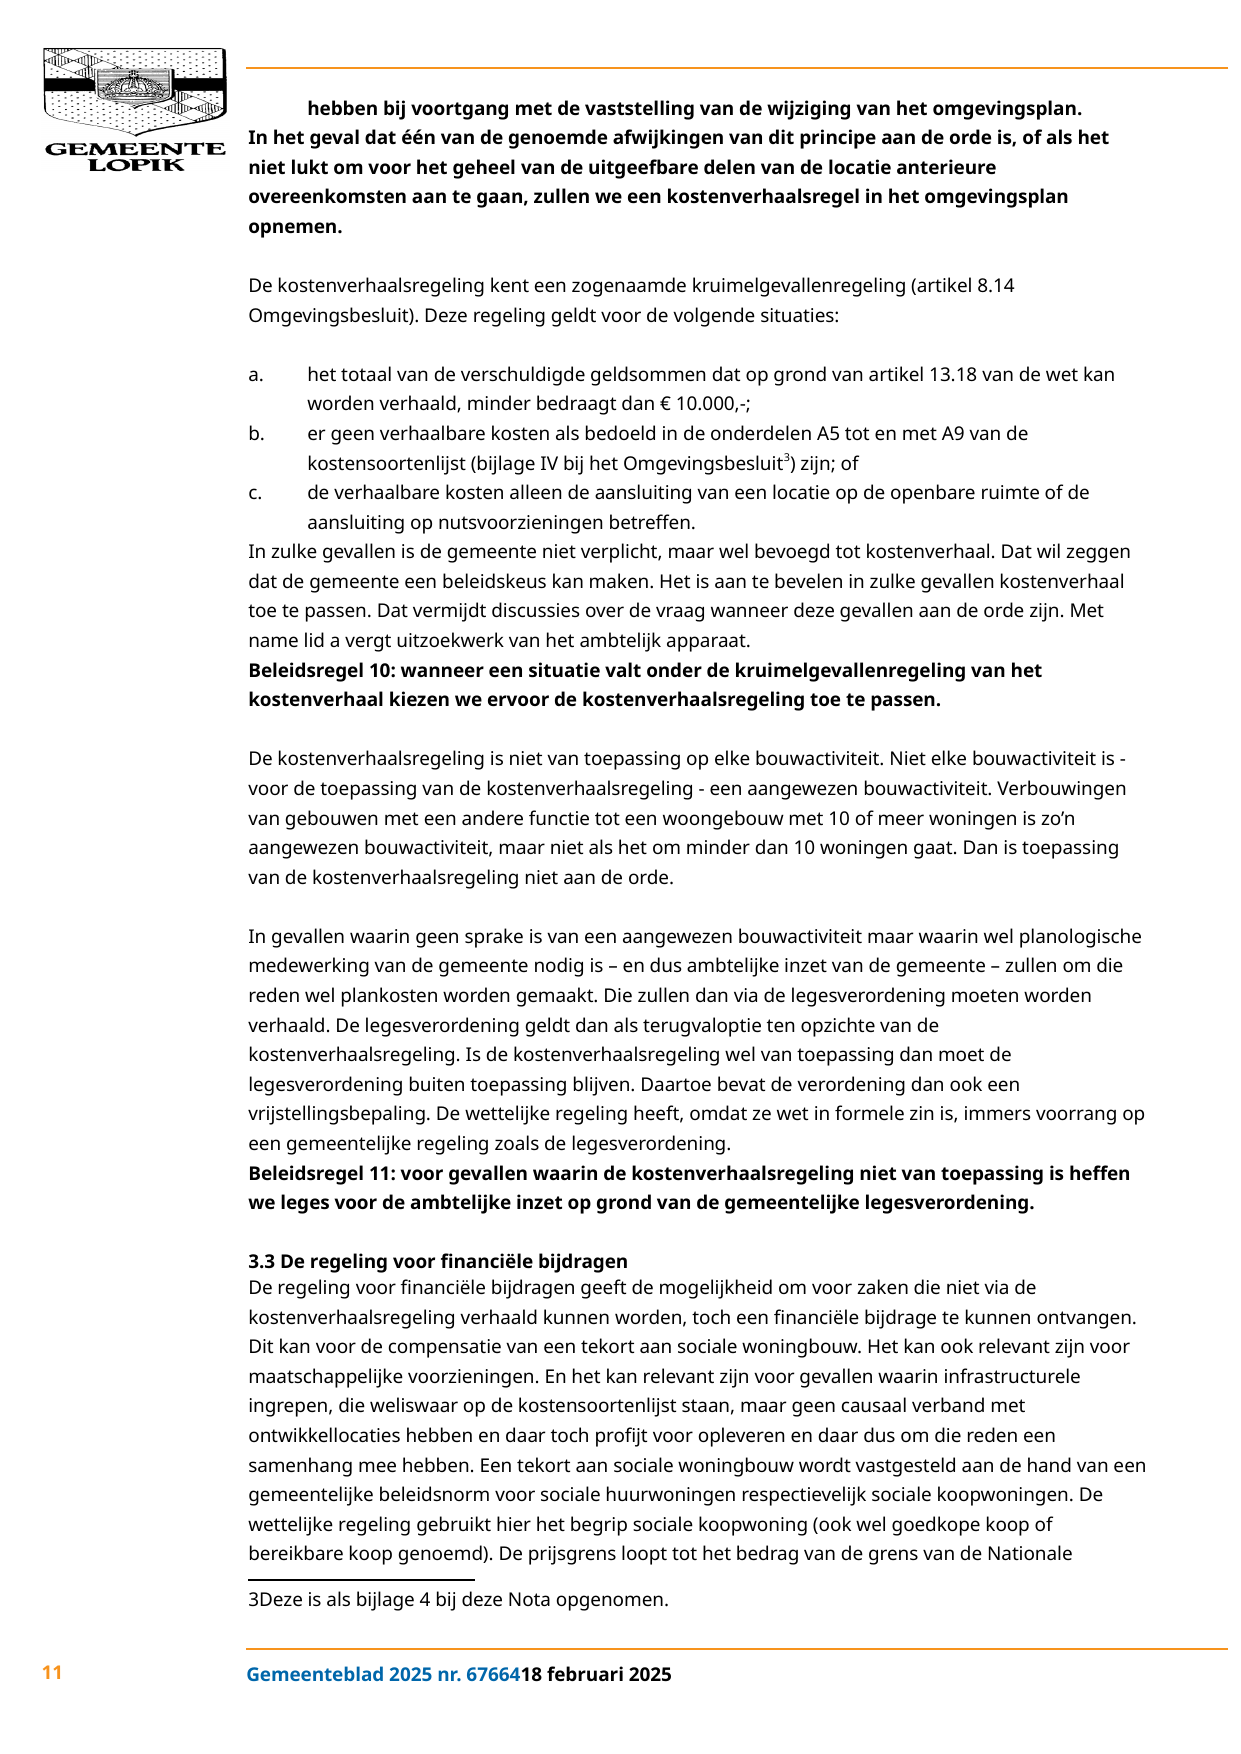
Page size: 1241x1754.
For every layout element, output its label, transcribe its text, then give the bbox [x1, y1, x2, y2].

list de verhaalbare kosten alleen de aansluiting van een locatie op de openbare ruimte of de aansluiting op nutsvoorzieningen betreffen. [248, 479, 1152, 535]
text In gevallen waarin geen sprake is van een aangewezen bouwactiviteit maar waarin wel planologische medewerking van de gemeente nodig is – en dus ambtelijke inzet van de gemeente – zullen om die reden wel plankosten worden gemaakt. Die zullen dan via de legesverordening moeten worden verhaald. De legesverordening geldt dan als terugvaloptie ten opzichte van de kostenverhaalsregeling. Is de kostenverhaalsregeling wel van toepassing dan moet de legesverordening buiten toepassing blijven. Daartoe bevat de verordening dan ook een vrijstellingsbepaling. De wettelijke regeling heeft, omdat ze wet in formele zin is, immers voorrang op een gemeentelijke regeling zoals de legesverordening. [248, 923, 1152, 1156]
text In het geval dat één van de genoemde afwijkingen van dit principe aan de orde is, of als het niet lukt om voor het geheel van de uitgeefbare delen van de locatie anterieure overeenkomsten aan te gaan, zullen we een kostenverhaalsregel in het omgevingsplan opnemen. [248, 124, 1152, 239]
text Beleidsregel 10: wanneer een situatie valt onder de kruimelgevallenregeling van het kostenverhaal kiezen we ervoor de kostenverhaalsregeling toe te passen. [248, 657, 1152, 712]
list het totaal van de verschuldigde geldsommen dat op grond van artikel 13.18 van de wet kan worden verhaald, minder bedraagt dan € 10.000,-; [248, 361, 1152, 416]
text De kostenverhaalsregeling is niet van toepassing op elke bouwactiviteit. Niet elke bouwactiviteit is - voor de toepassing van de kostenverhaalsregeling - een aangewezen bouwactiviteit. Verbouwingen van gebouwen met een andere functie tot een woongebouw met 10 of meer woningen is zo’n aangewezen bouwactiviteit, maar niet als het om minder dan 10 woningen gaat. Dan is toepassing van de kostenverhaalsregeling niet aan de orde. [248, 746, 1152, 890]
text 3.3 De regeling voor financiële bijdragen [248, 1248, 1152, 1274]
text De regeling voor financiële bijdragen geeft de mogelijkheid om voor zaken die niet via de kostenverhaalsregeling verhaald kunnen worden, toch een financiële bijdrage te kunnen ontvangen. Dit kan voor de compensatie van een tekort aan sociale woningbouw. Het kan ook relevant zijn voor maatschappelijke voorzieningen. En het kan relevant zijn voor gevallen waarin infrastructurele ingrepen, die weliswaar op de kostensoortenlijst staan, maar geen causaal verband met ontwikkellocaties hebben en daar toch profijt voor opleveren en daar dus om die reden een samenhang mee hebben. Een tekort aan sociale woningbouw wordt vastgesteld aan de hand van een gemeentelijke beleidsnorm voor sociale huurwoningen respectievelijk sociale koopwoningen. De wettelijke regeling gebruikt hier het begrip sociale koopwoning (ook wel goedkope koop of bereikbare koop genoemd). De prijsgrens loopt tot het bedrag van de grens van de Nationale [248, 1274, 1152, 1566]
text In zulke gevallen is de gemeente niet verplicht, maar wel bevoegd tot kostenverhaal. Dat wil zeggen dat de gemeente een beleidskeus kan maken. Het is aan te bevelen in zulke gevallen kostenverhaal toe te passen. Dat vermijdt discussies over de vraag wanneer deze gevallen aan de orde zijn. Met name lid a vergt uitzoekwerk van het ambtelijk apparaat. [248, 538, 1152, 653]
text De kostenverhaalsregeling kent een zogenaamde kruimelgevallenregeling (artikel 8.14 Omgevingsbesluit). Deze regeling geldt voor de volgende situaties: [248, 272, 1152, 328]
picture [41, 47, 231, 172]
list hebben bij voortgang met de vaststelling van de wijziging van het omgevingsplan. [248, 95, 1152, 121]
list Deze is als bijlage 4 bij deze Nota opgenomen. [248, 1586, 1152, 1612]
text Beleidsregel 11: voor gevallen waarin de kostenverhaalsregeling niet van toepassing is heffen we leges voor de ambtelijke inzet op grond van de gemeentelijke legesverordening. [248, 1160, 1152, 1215]
list er geen verhaalbare kosten als bedoeld in de onderdelen A5 tot en met A9 van de kostensoortenlijst (bijlage IV bij het Omgevingsbesluit) zijn; of [248, 420, 1152, 476]
